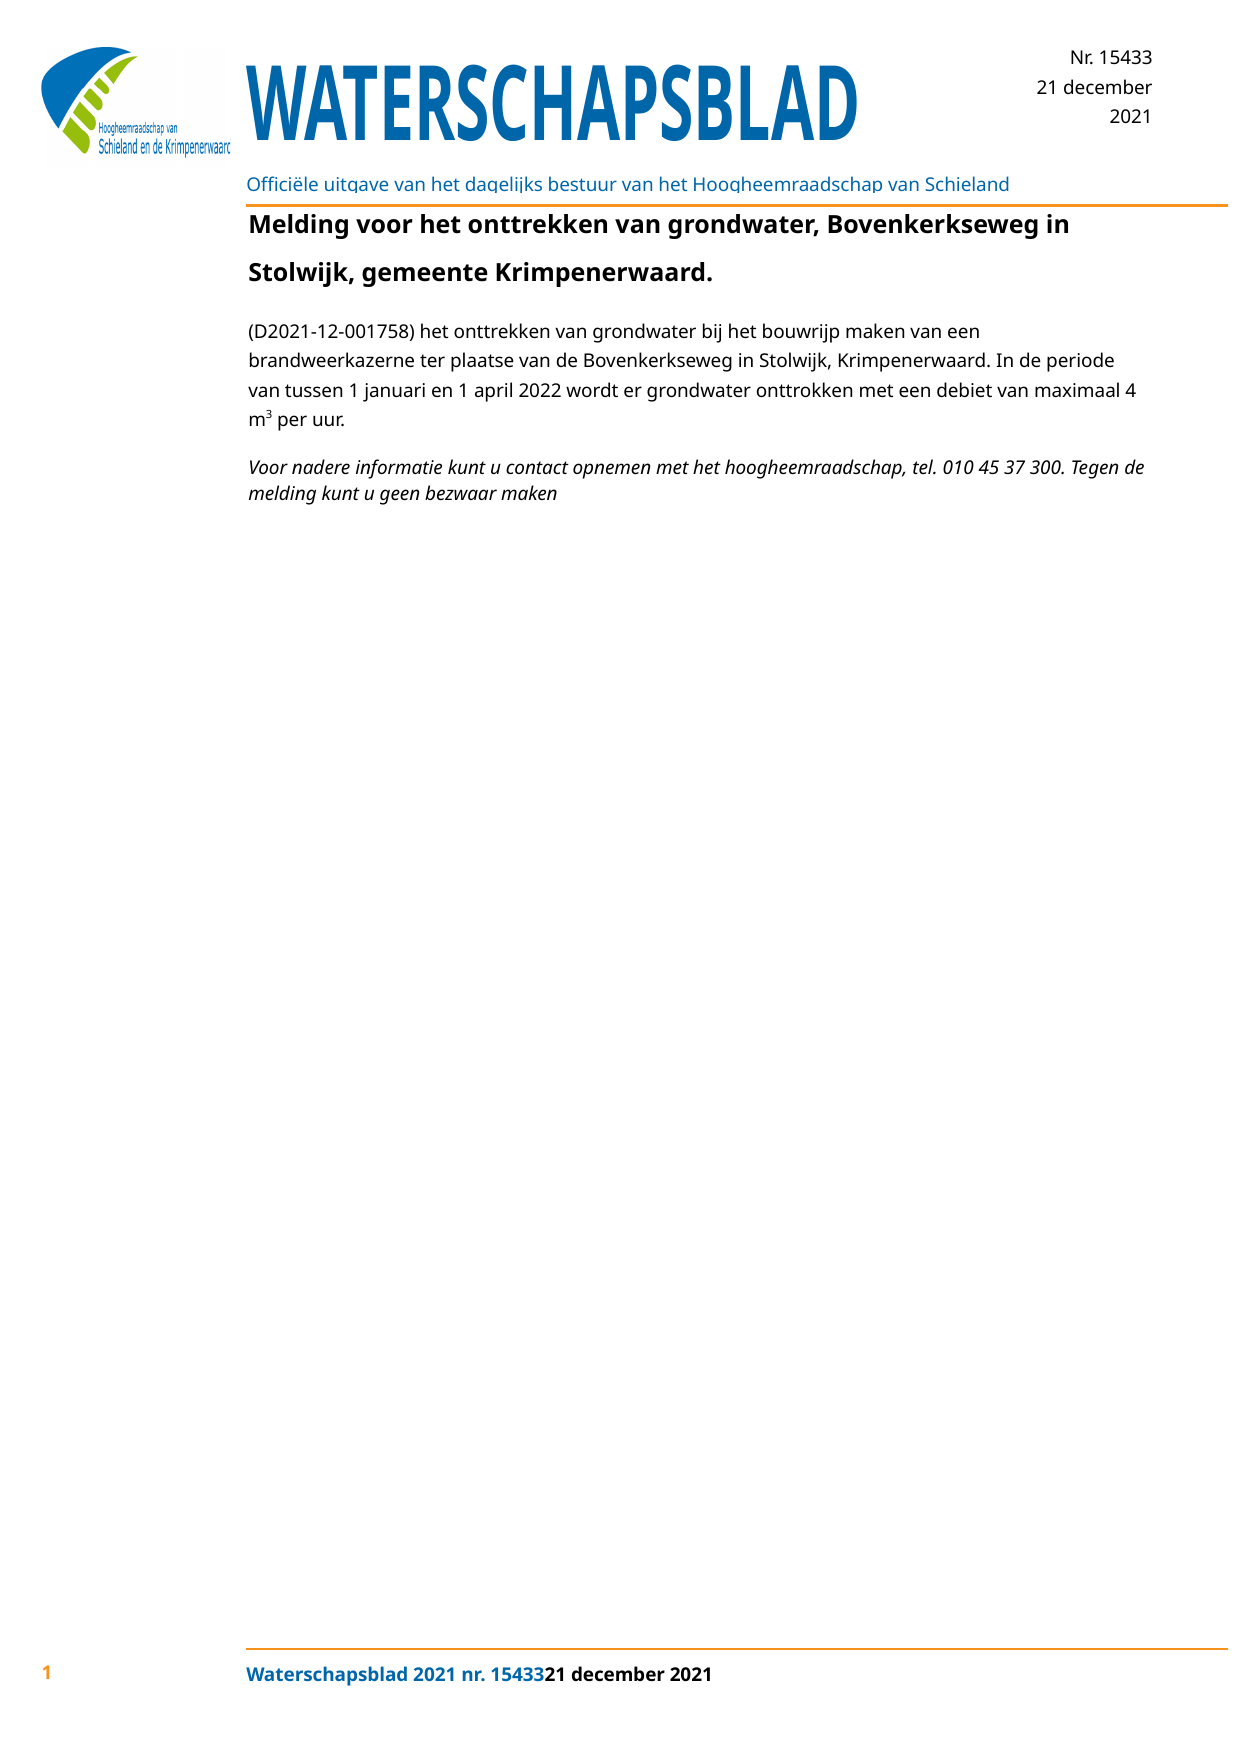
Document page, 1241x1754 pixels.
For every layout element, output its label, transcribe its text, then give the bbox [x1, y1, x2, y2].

text Melding voor het onttrekken van grondwater, Bovenkerkseweg in Stolwijk, gemeente Krimpenerwaard. [248, 207, 1152, 288]
text Voor nadere informatie kunt u contact opnemen met het hoogheemraadschap, tel. 010 45 37 300. Tegen de melding kunt u geen bezwaar maken [248, 454, 1152, 506]
text (D2021-12-001758) het onttrekken van grondwater bij het bouwrijp maken van een brandweerkazerne ter plaatse van de Bovenkerkseweg in Stolwijk, Krimpenerwaard. In de periode van tussen 1 januari en 1 april 2022 wordt er grondwater onttrokken met een debiet van maximaal 4 m3 per uur. [248, 318, 1152, 432]
picture [41, 47, 231, 172]
